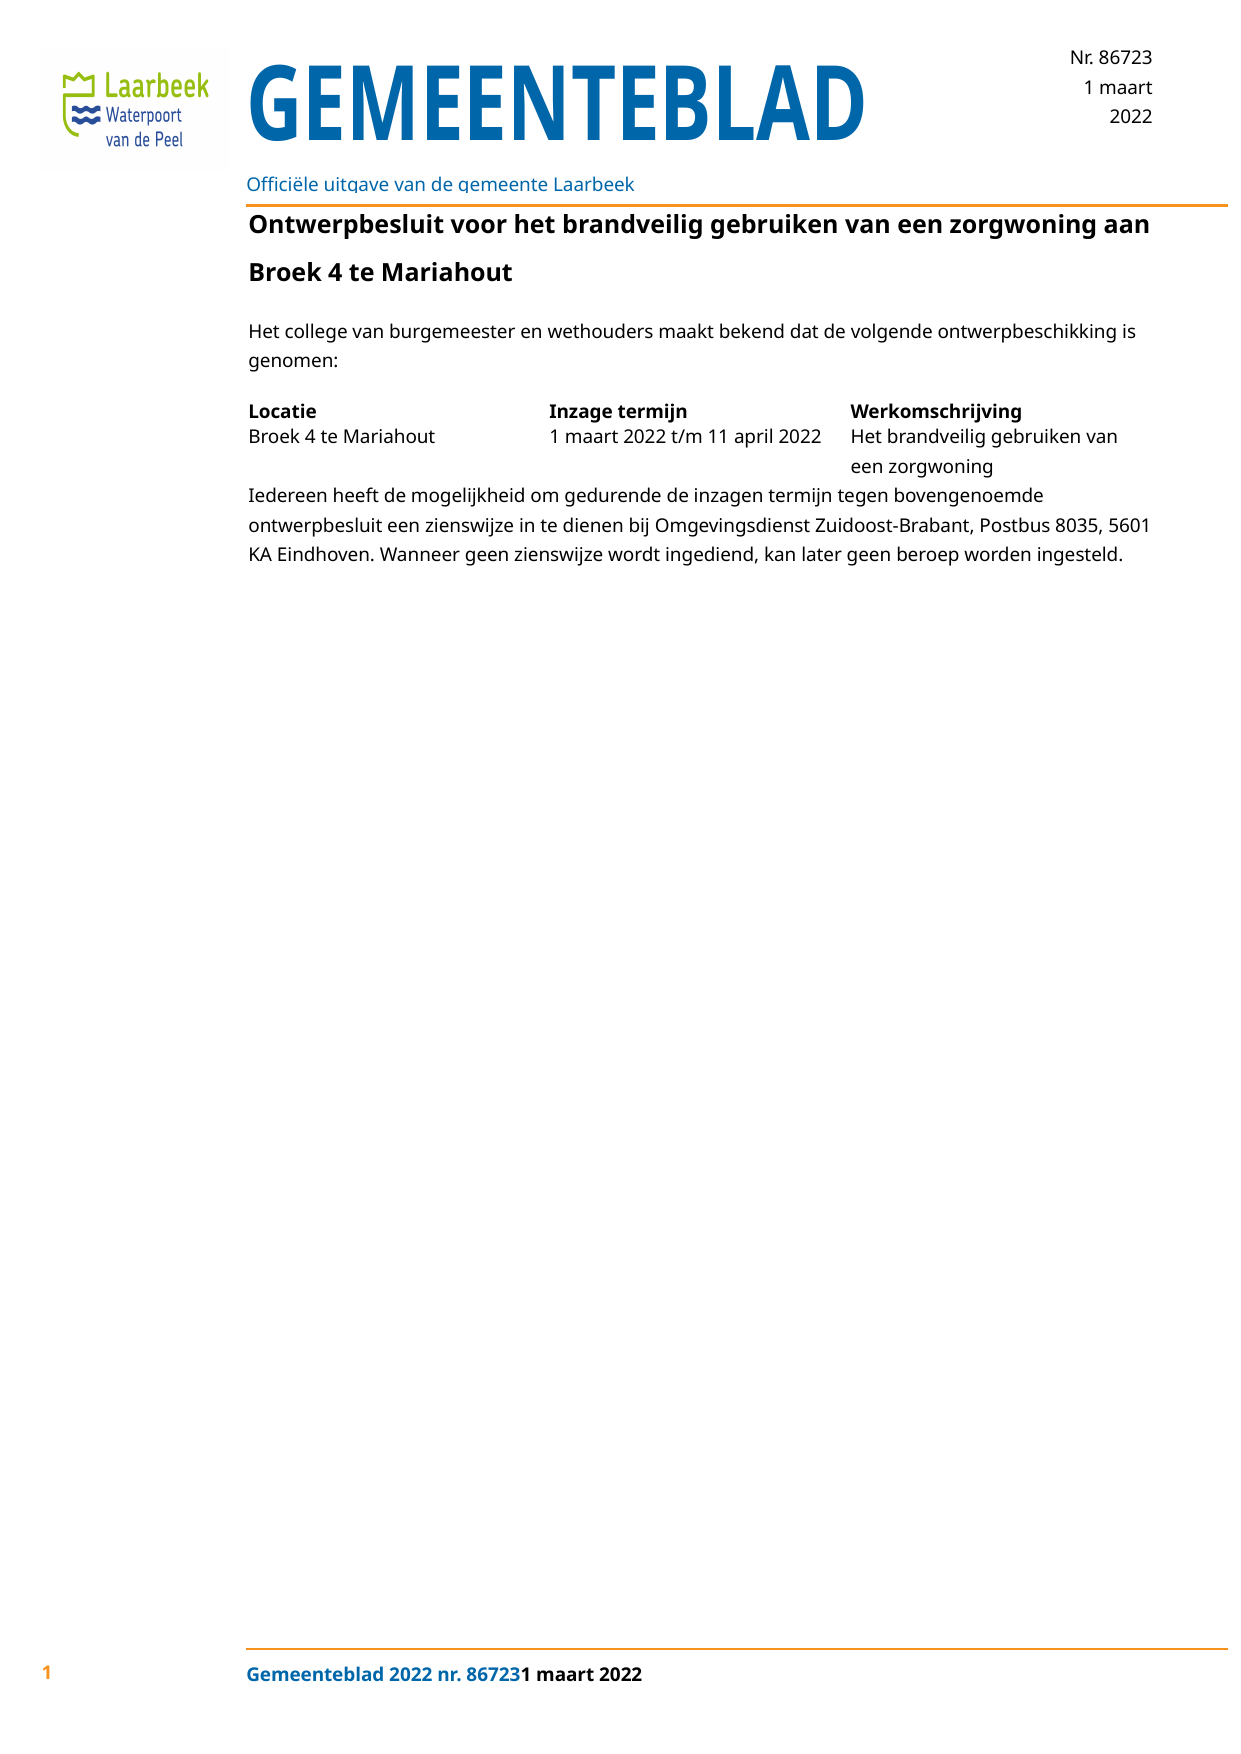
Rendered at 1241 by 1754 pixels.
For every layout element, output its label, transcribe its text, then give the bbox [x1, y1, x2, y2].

table_header Inzage termijn [549, 398, 850, 424]
text Het college van burgemeester en wethouders maakt bekend dat de volgende ontwerpbeschikking is genomen: [248, 318, 1152, 373]
table_cell Broek 4 te Mariahout [248, 424, 549, 479]
table_cell 1 maart 2022 t/m 11 april 2022 [549, 424, 850, 479]
table_cell Het brandveilig gebruiken van een zorgwoning [850, 424, 1152, 479]
text Ontwerpbesluit voor het brandveilig gebruiken van een zorgwoning aan Broek 4 te Mariahout [248, 207, 1152, 288]
picture [41, 47, 231, 172]
text Iedereen heeft de mogelijkheid om gedurende de inzagen termijn tegen bovengenoemde ontwerpbesluit een zienswijze in te dienen bij Omgevingsdienst Zuidoost-Brabant, Postbus 8035, 5601 KA Eindhoven. Wanneer geen zienswijze wordt ingediend, kan later geen beroep worden ingesteld. [248, 482, 1152, 567]
table_header Locatie [248, 398, 549, 424]
table_header Werkomschrijving [850, 398, 1152, 424]
